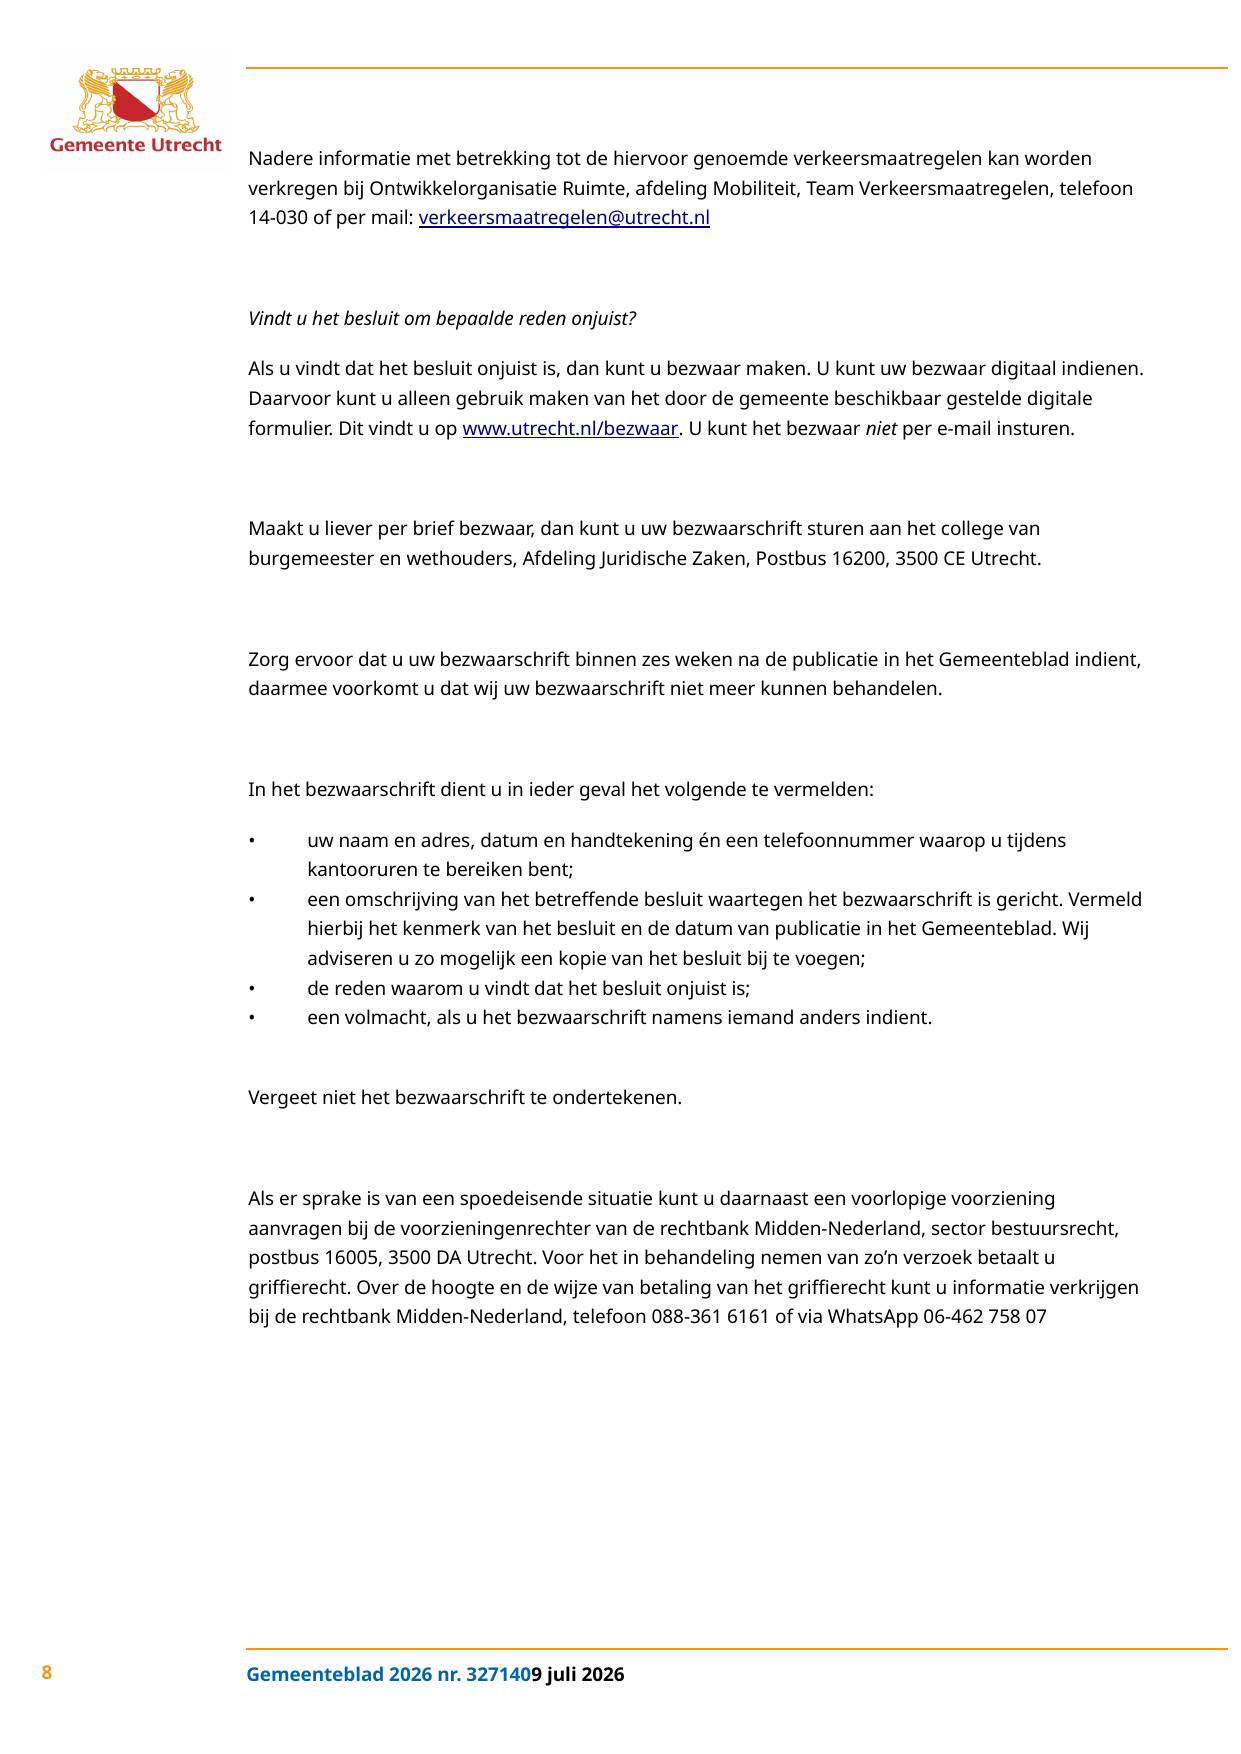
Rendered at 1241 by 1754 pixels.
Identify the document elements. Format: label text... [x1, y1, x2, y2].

picture [41, 47, 231, 172]
text Maakt u liever per brief bezwaar, dan kunt u uw bezwaarschrift sturen aan het college van burgemeester en wethouders, Afdeling Juridische Zaken, Postbus 16200, 3500 CE Utrecht. [248, 516, 1152, 571]
text In het bezwaarschrift dient u in ieder geval het volgende te vermelden: [248, 776, 1152, 802]
text Als u vindt dat het besluit onjuist is, dan kunt u bezwaar maken. U kunt uw bezwaar digitaal indienen. Daarvoor kunt u alleen gebruik maken van het door de gemeente beschikbaar gestelde digitale formulier. Dit vindt u op www.utrecht.nl/bezwaar. U kunt het bezwaar niet per e-mail insturen. [248, 356, 1152, 441]
text Nadere informatie met betrekking tot de hiervoor genoemde verkeersmaatregelen kan worden verkregen bij Ontwikkelorganisatie Ruimte, afdeling Mobiliteit, Team Verkeersmaatregelen, telefoon 14-030 of per mail: verkeersmaatregelen@utrecht.nl [248, 145, 1152, 230]
list een volmacht, als u het bezwaarschrift namens iemand anders indient. [248, 1004, 1152, 1030]
text Als er sprake is van een spoedeisende situatie kunt u daarnaast een voorlopige voorziening aanvragen bij de voorzieningenrechter van de rechtbank Midden-Nederland, sector bestuursrecht, postbus 16005, 3500 DA Utrecht. Voor het in behandeling nemen van zo’n verzoek betaalt u griffierecht. Over de hoogte en de wijze van betaling van het griffierecht kunt u informatie verkrijgen bij de rechtbank Midden-Nederland, telefoon 088-361 6161 of via WhatsApp 06-462 758 07 [248, 1185, 1152, 1329]
list uw naam en adres, datum en handtekening én een telefoonnummer waarop u tijdens kantooruren te bereiken bent; [248, 827, 1152, 882]
text Vergeet niet het bezwaarschrift te ondertekenen. [248, 1084, 1152, 1110]
text Vindt u het besluit om bepaalde reden onjuist? [248, 305, 1152, 331]
text Zorg ervoor dat u uw bezwaarschrift binnen zes weken na de publicatie in het Gemeenteblad indient, daarmee voorkomt u dat wij uw bezwaarschrift niet meer kunnen behandelen. [248, 646, 1152, 701]
list een omschrijving van het betreffende besluit waartegen het bezwaarschrift is gericht. Vermeld hierbij het kenmerk van het besluit en de datum van publicatie in het Gemeenteblad. Wij adviseren u zo mogelijk een kopie van het besluit bij te voegen; [248, 886, 1152, 971]
list de reden waarom u vindt dat het besluit onjuist is; [248, 975, 1152, 1001]
